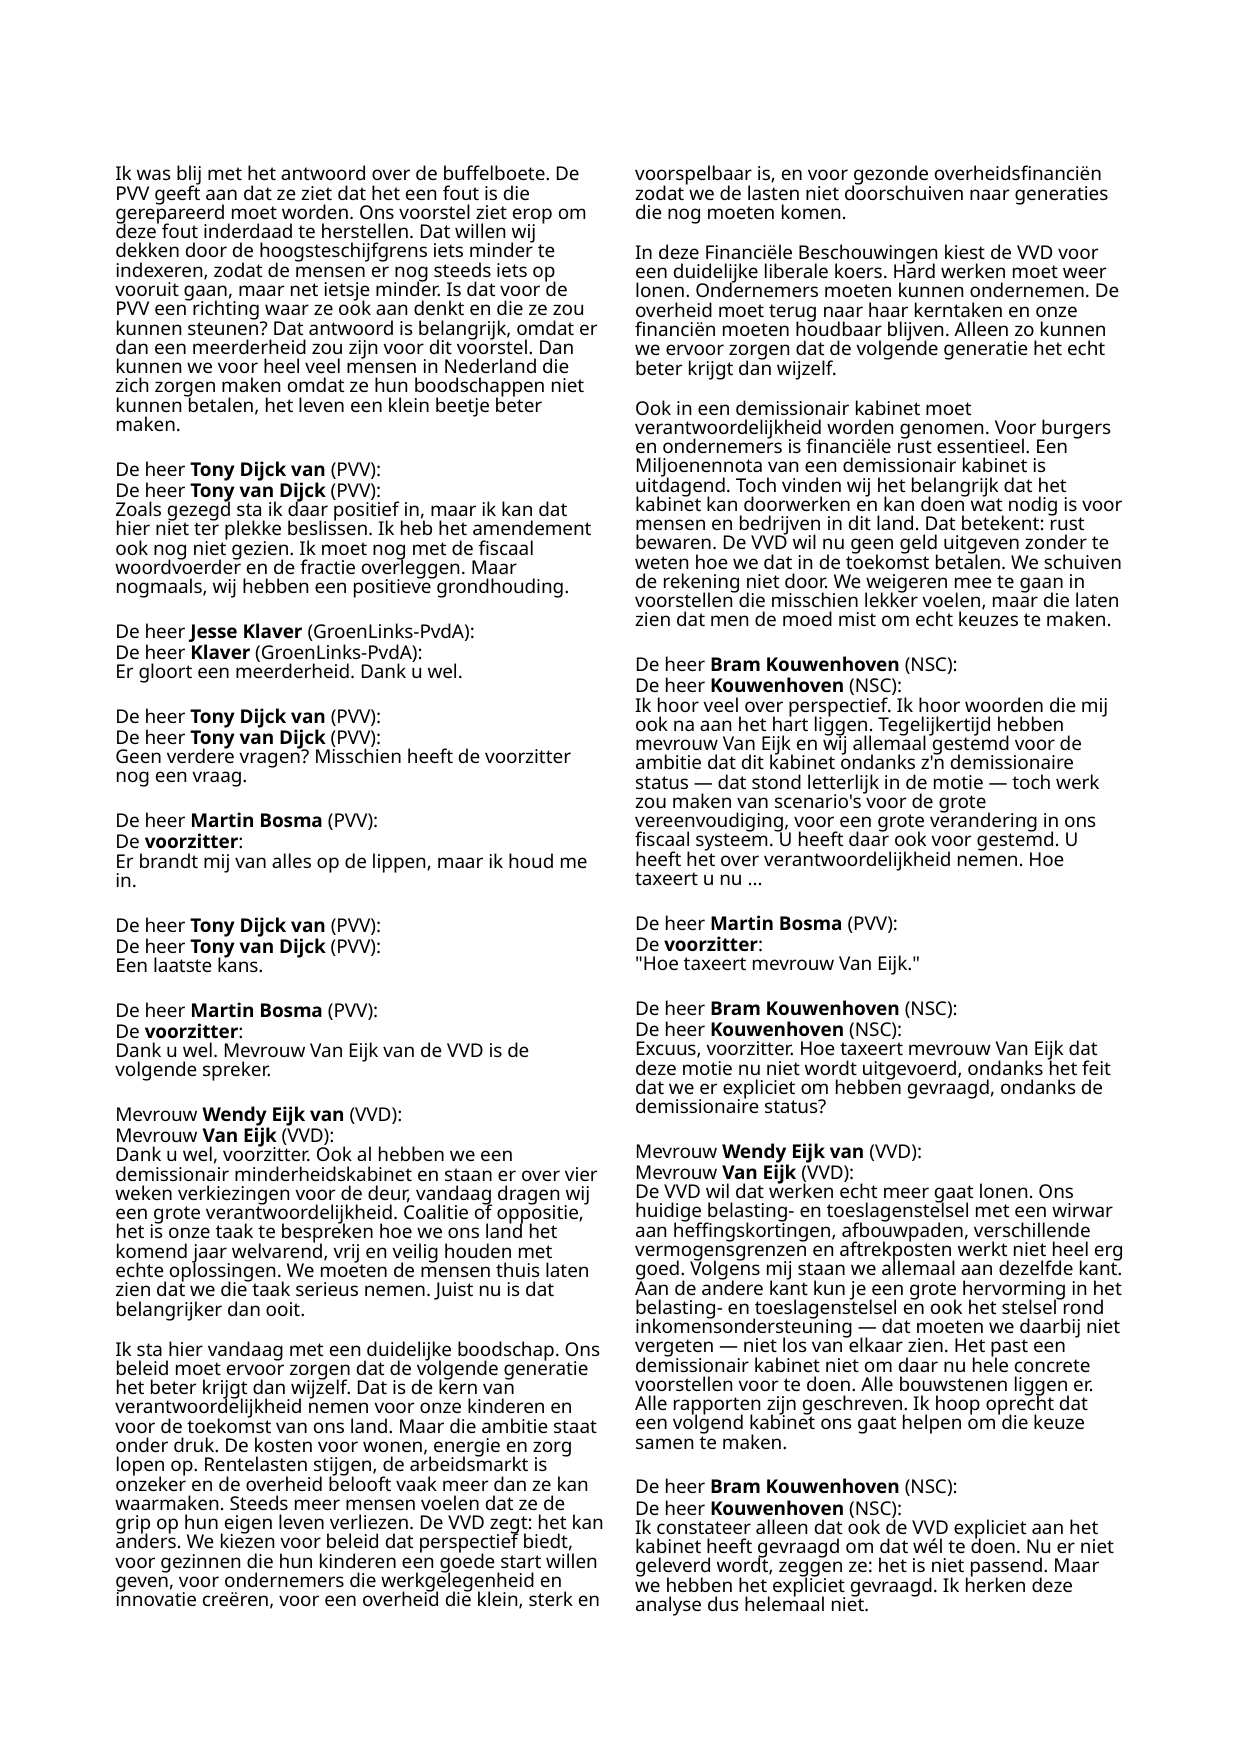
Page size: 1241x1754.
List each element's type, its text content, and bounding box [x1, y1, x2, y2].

text "Hoe taxeert mevrouw Van Eijk." [635, 955, 1125, 974]
text De heer Tony Dijck van (PVV): [115, 703, 605, 729]
text De heer Bram Kouwenhoven (NSC): [635, 995, 1125, 1021]
text De heer Bram Kouwenhoven (NSC): [635, 652, 1125, 677]
text De heer Bram Kouwenhoven (NSC): [635, 1474, 1125, 1499]
text Mevrouw Van Eijk (VVD): [115, 1127, 605, 1146]
text De heer Klaver (GroenLinks-PvdA): [115, 644, 605, 663]
text In deze Financiële Beschouwingen kiest de VVD voor een duidelijke liberale koers. Hard werken moet weer lonen. Ondernemers moeten kunnen ondernemen. De overheid moet terug naar haar kerntaken en onze financiën moeten houdbaar blijven. Alleen zo kunnen we ervoor zorgen dat de volgende generatie het echt beter krijgt dan wijzelf. [635, 244, 1125, 379]
text De heer Martin Bosma (PVV): [635, 910, 1125, 936]
text De heer Tony Dijck van (PVV): [115, 912, 605, 938]
text Dank u wel, voorzitter. Ook al hebben we een demissionair minderheidskabinet en staan er over vier weken verkiezingen voor de deur, vandaag dragen wij een grote verantwoordelijkheid. Coalitie of oppositie, het is onze taak te bespreken hoe we ons land het komend jaar welvarend, vrij en veilig houden met echte oplossingen. We moeten de mensen thuis laten zien dat we die taak serieus nemen. Juist nu is dat belangrijker dan ooit. [115, 1146, 605, 1320]
text De heer Martin Bosma (PVV): [115, 808, 605, 833]
text De voorzitter: [115, 1023, 605, 1042]
text Dank u wel. Mevrouw Van Eijk van de VVD is de volgende spreker. [115, 1042, 605, 1081]
text Excuus, voorzitter. Hoe taxeert mevrouw Van Eijk dat deze motie nu niet wordt uitgevoerd, ondanks het feit dat we er expliciet om hebben gevraagd, ondanks de demissionaire status? [635, 1040, 1125, 1117]
text De heer Kouwenhoven (NSC): [635, 1021, 1125, 1040]
text De heer Tony van Dijck (PVV): [115, 938, 605, 957]
text Mevrouw Wendy Eijk van (VVD): [115, 1101, 605, 1127]
text De heer Tony van Dijck (PVV): [115, 729, 605, 748]
text Mevrouw Van Eijk (VVD): [635, 1164, 1125, 1183]
text Er brandt mij van alles op de lippen, maar ik houd me in. [115, 853, 605, 891]
text De voorzitter: [115, 833, 605, 853]
text Ook in een demissionair kabinet moet verantwoordelijkheid worden genomen. Voor burgers en ondernemers is financiële rust essentieel. Een Miljoenennota van een demissionair kabinet is uitdagend. Toch vinden wij het belangrijk dat het kabinet kan doorwerken en kan doen wat nodig is voor mensen en bedrijven in dit land. Dat betekent: rust bewaren. De VVD wil nu geen geld uitgeven zonder te weten hoe we dat in de toekomst betalen. We schuiven de rekening niet door. We weigeren mee te gaan in voorstellen die misschien lekker voelen, maar die laten zien dat men de moed mist om echt keuzes te maken. [635, 399, 1125, 631]
text De heer Tony Dijck van (PVV): [115, 456, 605, 482]
text De heer Martin Bosma (PVV): [115, 997, 605, 1023]
text De voorzitter: [635, 936, 1125, 955]
text De heer Tony van Dijck (PVV): [115, 482, 605, 501]
text Ik constateer alleen dat ook de VVD expliciet aan het kabinet heeft gevraagd om dat wél te doen. Nu er niet geleverd wordt, zeggen ze: het is niet passend. Maar we hebben het expliciet gevraagd. Ik herken deze analyse dus helemaal niet. [635, 1519, 1125, 1615]
text voorspelbaar is, en voor gezonde overheidsfinanciën zodat we de lasten niet doorschuiven naar generaties die nog moeten komen. [635, 165, 1125, 223]
text De VVD wil dat werken echt meer gaat lonen. Ons huidige belasting- en toeslagenstelsel met een wirwar aan heffingskortingen, afbouwpaden, verschillende vermogensgrenzen en aftrekposten werkt niet heel erg goed. Volgens mij staan we allemaal aan dezelfde kant. Aan de andere kant kun je een grote hervorming in het belasting- en toeslagenstelsel en ook het stelsel rond inkomensondersteuning — dat moeten we daarbij niet vergeten — niet los van elkaar zien. Het past een demissionair kabinet niet om daar nu hele concrete voorstellen voor te doen. Alle bouwstenen liggen er. Alle rapporten zijn geschreven. Ik hoop oprecht dat een volgend kabinet ons gaat helpen om die keuze samen te maken. [635, 1183, 1125, 1453]
text Een laatste kans. [115, 957, 605, 976]
text De heer Kouwenhoven (NSC): [635, 677, 1125, 697]
text Mevrouw Wendy Eijk van (VVD): [635, 1138, 1125, 1164]
text Ik hoor veel over perspectief. Ik hoor woorden die mij ook na aan het hart liggen. Tegelijkertijd hebben mevrouw Van Eijk en wij allemaal gestemd voor de ambitie dat dit kabinet ondanks z'n demissionaire status — dat stond letterlijk in de motie — toch werk zou maken van scenario's voor de grote vereenvoudiging, voor een grote verandering in ons fiscaal systeem. U heeft daar ook voor gestemd. U heeft het over verantwoordelijkheid nemen. Hoe taxeert u nu … [635, 697, 1125, 889]
text Ik sta hier vandaag met een duidelijke boodschap. Ons beleid moet ervoor zorgen dat de volgende generatie het beter krijgt dan wijzelf. Dat is de kern van verantwoordelijkheid nemen voor onze kinderen en voor de toekomst van ons land. Maar die ambitie staat onder druk. De kosten voor wonen, energie en zorg lopen op. Rentelasten stijgen, de arbeidsmarkt is onzeker en de overheid belooft vaak meer dan ze kan waarmaken. Steeds meer mensen voelen dat ze de grip op hun eigen leven verliezen. De VVD zegt: het kan anders. We kiezen voor beleid dat perspectief biedt, voor gezinnen die hun kinderen een goede start willen geven, voor ondernemers die werkgelegenheid en innovatie creëren, voor een overheid die klein, sterk en [115, 1341, 605, 1610]
text Zoals gezegd sta ik daar positief in, maar ik kan dat hier niet ter plekke beslissen. Ik heb het amendement ook nog niet gezien. Ik moet nog met de fiscaal woordvoerder en de fractie overleggen. Maar nogmaals, wij hebben een positieve grondhouding. [115, 501, 605, 597]
text De heer Kouwenhoven (NSC): [635, 1499, 1125, 1519]
text Geen verdere vragen? Misschien heeft de voorzitter nog een vraag. [115, 748, 605, 787]
text De heer Jesse Klaver (GroenLinks-PvdA): [115, 618, 605, 644]
text Ik was blij met het antwoord over de buffelboete. De PVV geeft aan dat ze ziet dat het een fout is die gerepareerd moet worden. Ons voorstel ziet erop om deze fout inderdaad te herstellen. Dat willen wij dekken door de hoogsteschijfgrens iets minder te indexeren, zodat de mensen er nog steeds iets op vooruit gaan, maar net ietsje minder. Is dat voor de PVV een richting waar ze ook aan denkt en die ze zou kunnen steunen? Dat antwoord is belangrijk, omdat er dan een meerderheid zou zijn voor dit voorstel. Dan kunnen we voor heel veel mensen in Nederland die zich zorgen maken omdat ze hun boodschappen niet kunnen betalen, het leven een klein beetje beter maken. [115, 165, 605, 435]
text Er gloort een meerderheid. Dank u wel. [115, 663, 605, 682]
